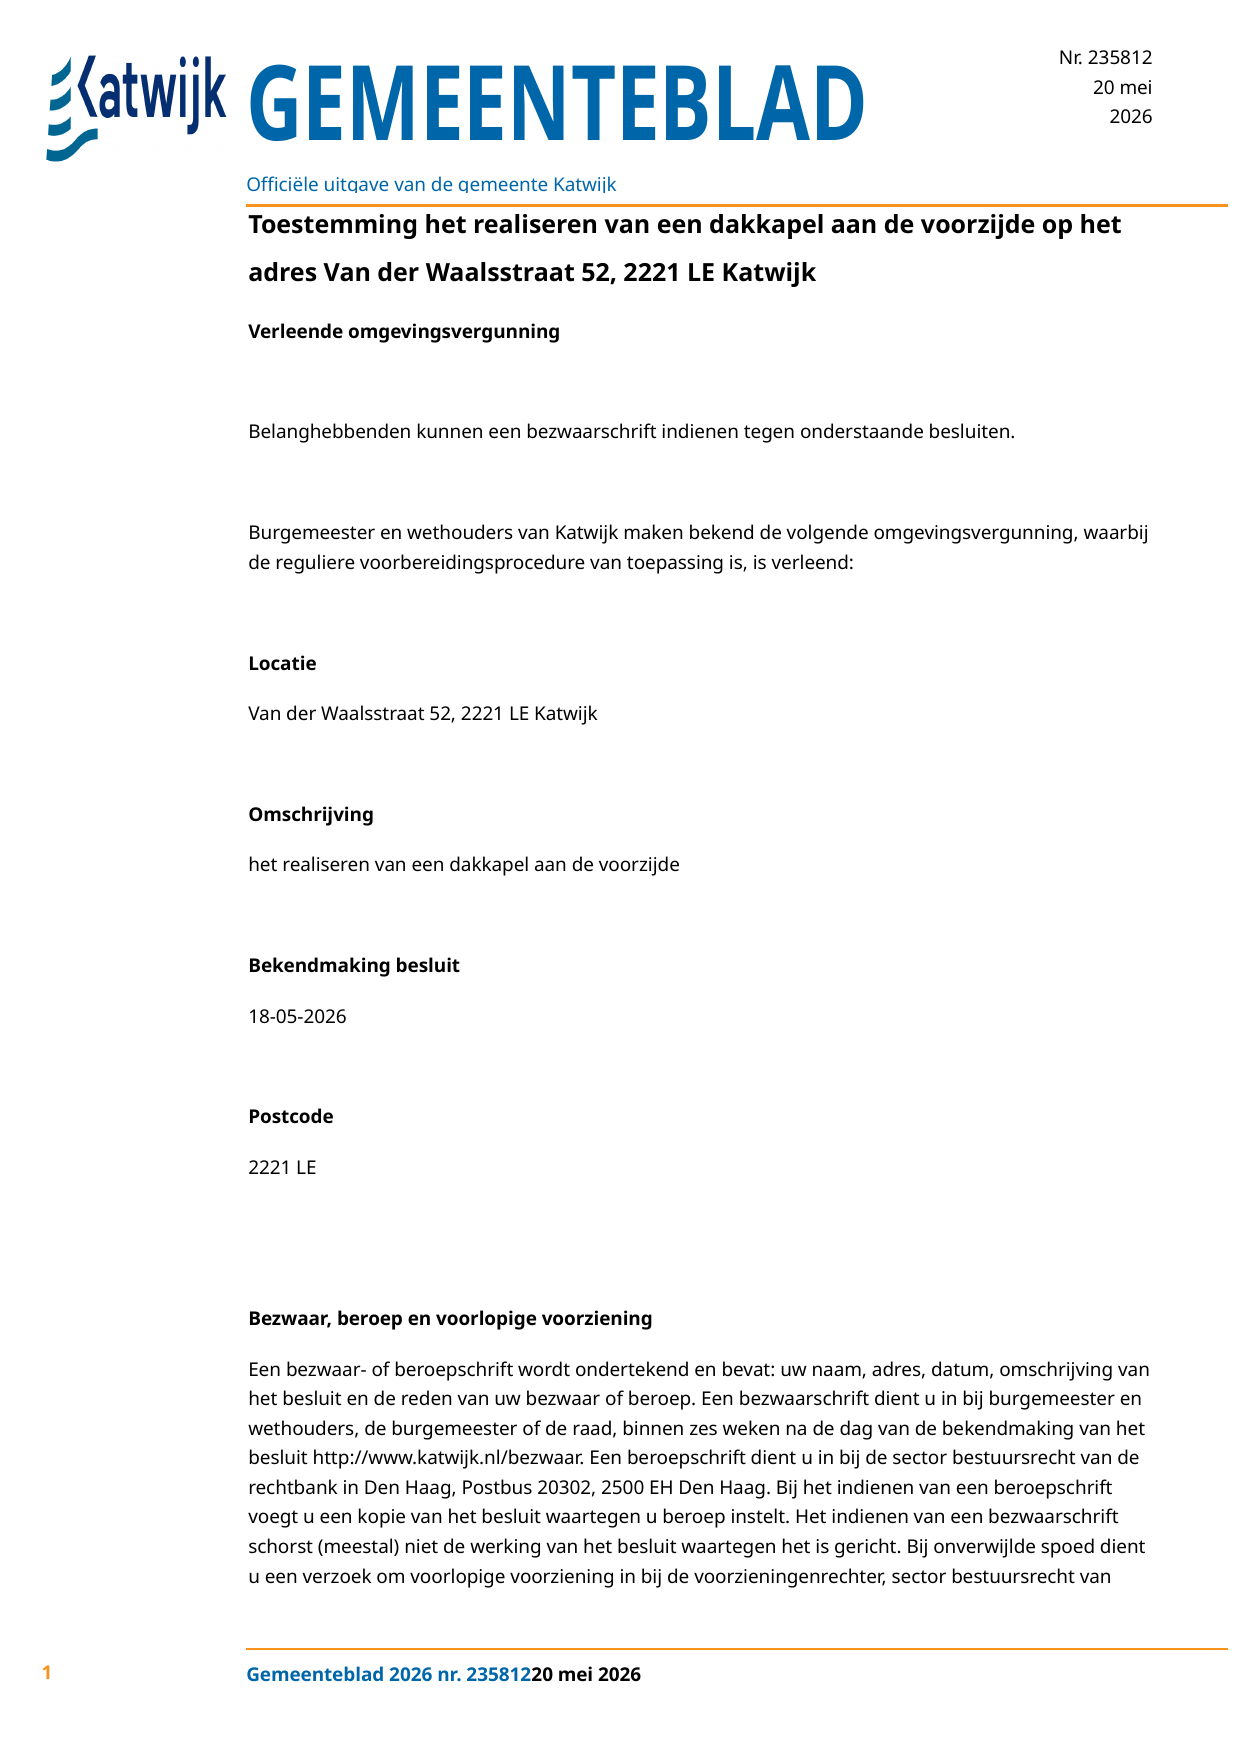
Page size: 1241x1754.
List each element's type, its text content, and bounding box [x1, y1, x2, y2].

text 2221 LE [248, 1154, 1152, 1180]
text Bezwaar, beroep en voorlopige voorziening [248, 1305, 1152, 1331]
text Van der Waalsstraat 52, 2221 LE Katwijk [248, 700, 1152, 726]
text Een bezwaar- of beroepschrift wordt ondertekend en bevat: uw naam, adres, datum, omschrijving van het besluit en de reden van uw bezwaar of beroep. Een bezwaarschrift dient u in bij burgemeester en wethouders, de burgemeester of de raad, binnen zes weken na de dag van de bekendmaking van het besluit http://www.katwijk.nl/bezwaar. Een beroepschrift dient u in bij de sector bestuursrecht van de rechtbank in Den Haag, Postbus 20302, 2500 EH Den Haag. Bij het indienen van een beroepschrift voegt u een kopie van het besluit waartegen u beroep instelt. Het indienen van een bezwaarschrift schorst (meestal) niet de werking van het besluit waartegen het is gericht. Bij onverwijlde spoed dient u een verzoek om voorlopige voorziening in bij de voorzieningenrechter, sector bestuursrecht van [248, 1356, 1152, 1589]
text Toestemming het realiseren van een dakkapel aan de voorzijde op het adres Van der Waalsstraat 52, 2221 LE Katwijk [248, 207, 1152, 288]
text Belanghebbenden kunnen een bezwaarschrift indienen tegen onderstaande besluiten. [248, 419, 1152, 444]
text Burgemeester en wethouders van Katwijk maken bekend de volgende omgevingsvergunning, waarbij de reguliere voorbereidingsprocedure van toepassing is, is verleend: [248, 519, 1152, 575]
text 18-05-2026 [248, 1003, 1152, 1029]
text Bekendmaking besluit [248, 952, 1152, 978]
text Verleende omgevingsvergunning [248, 318, 1152, 344]
text Locatie [248, 650, 1152, 676]
text het realiseren van een dakkapel aan de voorzijde [248, 852, 1152, 877]
text Postcode [248, 1104, 1152, 1129]
text Omschrijving [248, 801, 1152, 827]
picture [41, 47, 231, 172]
